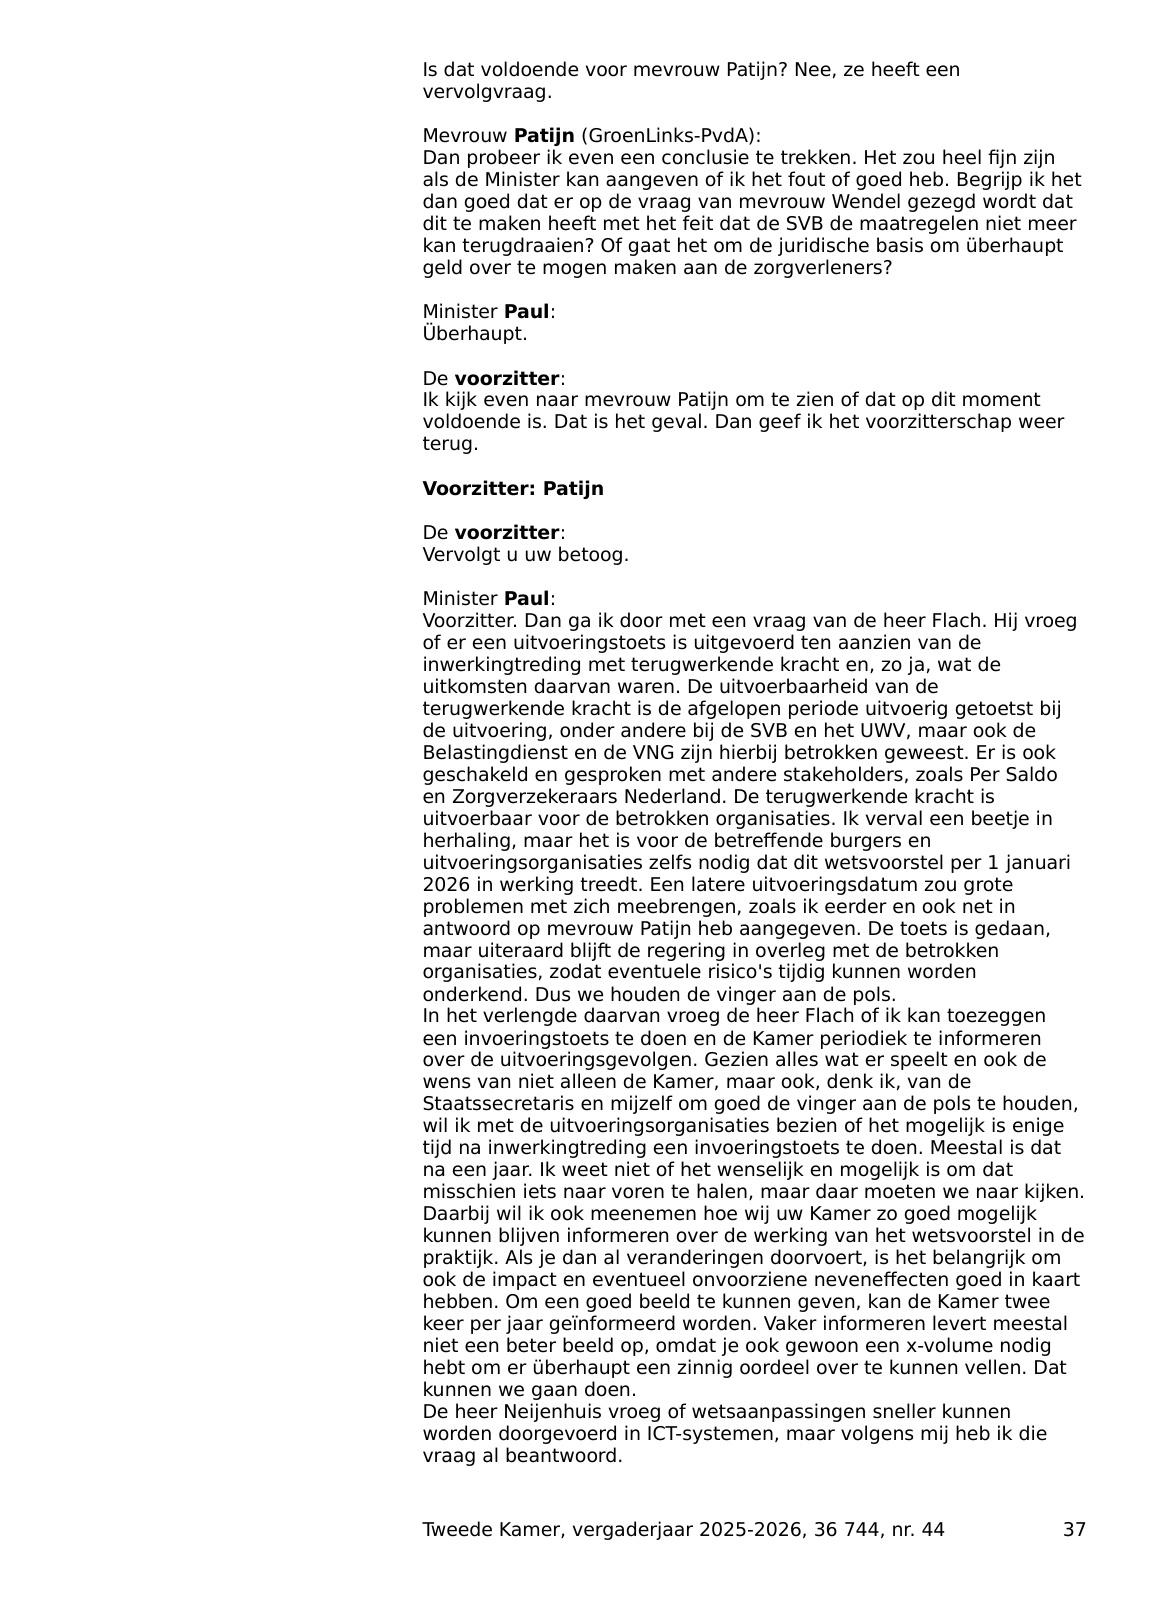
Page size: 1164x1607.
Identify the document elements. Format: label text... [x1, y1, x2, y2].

text Mevrouw Patijn (GroenLinks-PvdA): [422, 125, 1087, 147]
text Voorzitter. Dan ga ik door met een vraag van de heer Flach. Hij vroeg of er een uitvoeringstoets is uitgevoerd ten aanzien van de inwerkingtreding met terugwerkende kracht en, zo ja, wat de uitkomsten daarvan waren. De uitvoerbaarheid van de terugwerkende kracht is de afgelopen periode uitvoerig getoetst bij de uitvoering, onder andere bij de SVB en het UWV, maar ook de Belastingdienst en de VNG zijn hierbij betrokken geweest. Er is ook geschakeld en gesproken met andere stakeholders, zoals Per Saldo en Zorgverzekeraars Nederland. De terugwerkende kracht is uitvoerbaar voor de betrokken organisaties. Ik verval een beetje in herhaling, maar het is voor de betreffende burgers en uitvoeringsorganisaties zelfs nodig dat dit wetsvoorstel per 1 januari 2026 in werking treedt. Een latere uitvoeringsdatum zou grote problemen met zich meebrengen, zoals ik eerder en ook net in antwoord op mevrouw Patijn heb aangegeven. De toets is gedaan, maar uiteraard blijft de regering in overleg met de betrokken organisaties, zodat eventuele risico's tijdig kunnen worden onderkend. Dus we houden de vinger aan de pols. [422, 610, 1087, 1005]
text De voorzitter: [422, 522, 1087, 544]
text Ik kijk even naar mevrouw Patijn om te zien of dat op dit moment voldoende is. Dat is het geval. Dan geef ik het voorzitterschap weer terug. [422, 389, 1087, 455]
text De heer Neijenhuis vroeg of wetsaanpassingen sneller kunnen worden doorgevoerd in ICT-systemen, maar volgens mij heb ik die vraag al beantwoord. [422, 1401, 1087, 1467]
text Dan probeer ik even een conclusie te trekken. Het zou heel fijn zijn als de Minister kan aangeven of ik het fout of goed heb. Begrijp ik het dan goed dat er op de vraag van mevrouw Wendel gezegd wordt dat dit te maken heeft met het feit dat de SVB de maatregelen niet meer kan terugdraaien? Of gaat het om de juridische basis om überhaupt geld over te mogen maken aan de zorgverleners? [422, 147, 1087, 279]
text Minister Paul: [422, 301, 1087, 323]
text Überhaupt. [422, 323, 1087, 345]
text Vervolgt u uw betoog. [422, 544, 1087, 566]
text Is dat voldoende voor mevrouw Patijn? Nee, ze heeft een vervolgvraag. [422, 59, 1087, 103]
text De voorzitter: [422, 367, 1087, 389]
text In het verlengde daarvan vroeg de heer Flach of ik kan toezeggen een invoeringstoets te doen en de Kamer periodiek te informeren over de uitvoeringsgevolgen. Gezien alles wat er speelt en ook de wens van niet alleen de Kamer, maar ook, denk ik, van de Staatssecretaris en mijzelf om goed de vinger aan de pols te houden, wil ik met de uitvoeringsorganisaties bezien of het mogelijk is enige tijd na inwerkingtreding een invoeringstoets te doen. Meestal is dat na een jaar. Ik weet niet of het wenselijk en mogelijk is om dat misschien iets naar voren te halen, maar daar moeten we naar kijken. Daarbij wil ik ook meenemen hoe wij uw Kamer zo goed mogelijk kunnen blijven informeren over de werking van het wetsvoorstel in de praktijk. Als je dan al veranderingen doorvoert, is het belangrijk om ook de impact en eventueel onvoorziene neveneffecten goed in kaart hebben. Om een goed beeld te kunnen geven, kan de Kamer twee keer per jaar geïnformeerd worden. Vaker informeren levert meestal niet een beter beeld op, omdat je ook gewoon een x-volume nodig hebt om er überhaupt een zinnig oordeel over te kunnen vellen. Dat kunnen we gaan doen. [422, 1005, 1087, 1401]
text Minister Paul: [422, 588, 1087, 610]
text Voorzitter: Patijn [422, 477, 1087, 499]
